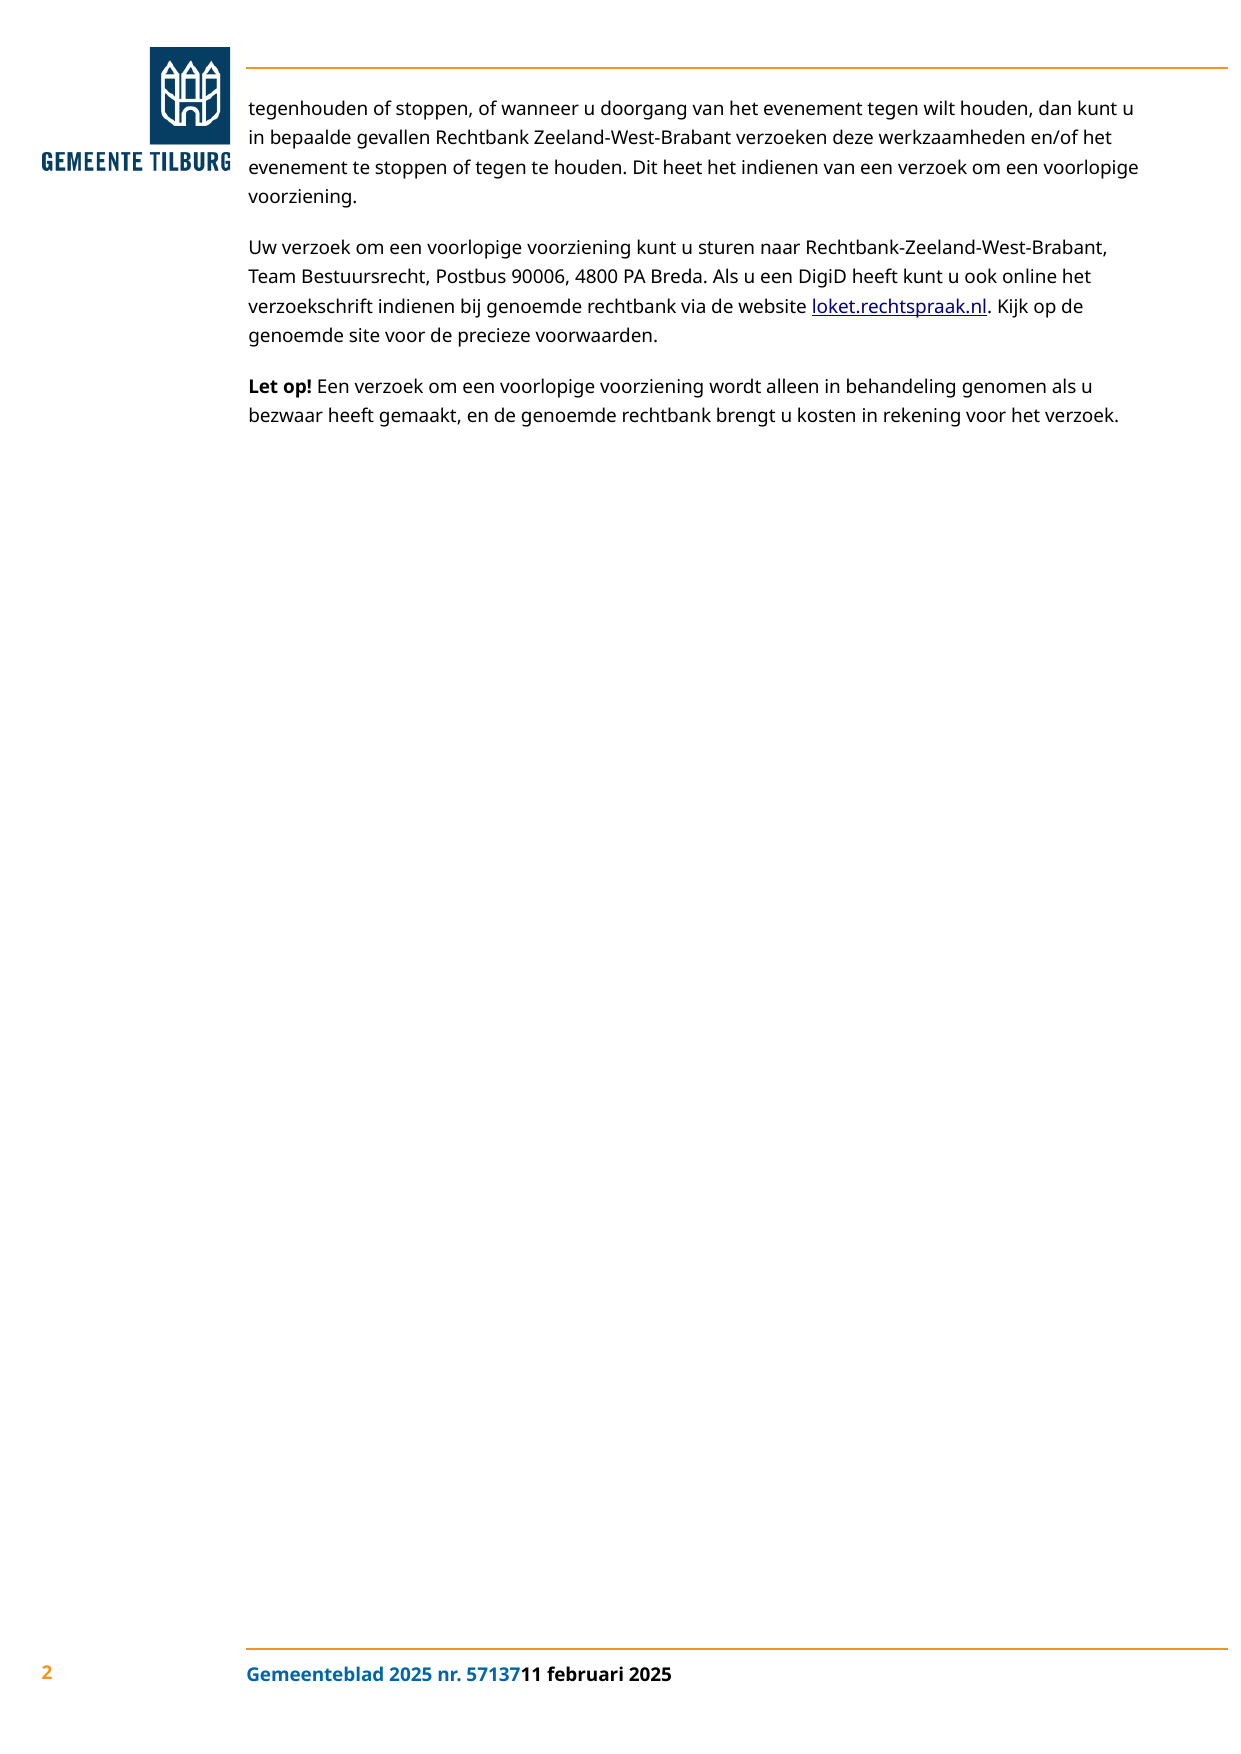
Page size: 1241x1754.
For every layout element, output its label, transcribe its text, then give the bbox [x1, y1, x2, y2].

text Let op! Een verzoek om een voorlopige voorziening wordt alleen in behandeling genomen als u bezwaar heeft gemaakt, en de genoemde rechtbank brengt u kosten in rekening voor het verzoek. [248, 373, 1152, 428]
text tegenhouden of stoppen, of wanneer u doorgang van het evenement tegen wilt houden, dan kunt u in bepaalde gevallen Rechtbank Zeeland-West-Brabant verzoeken deze werkzaamheden en/of het evenement te stoppen of tegen te houden. Dit heet het indienen van een verzoek om een voorlopige voorziening. [248, 95, 1152, 209]
text Uw verzoek om een voorlopige voorziening kunt u sturen naar Rechtbank-Zeeland-West-Brabant, Team Bestuursrecht, Postbus 90006, 4800 PA Breda. Als u een DigiD heeft kunt u ook online het verzoekschrift indienen bij genoemde rechtbank via de website loket.rechtspraak.nl. Kijk op de genoemde site voor de precieze voorwaarden. [248, 234, 1152, 348]
picture [41, 47, 231, 172]
